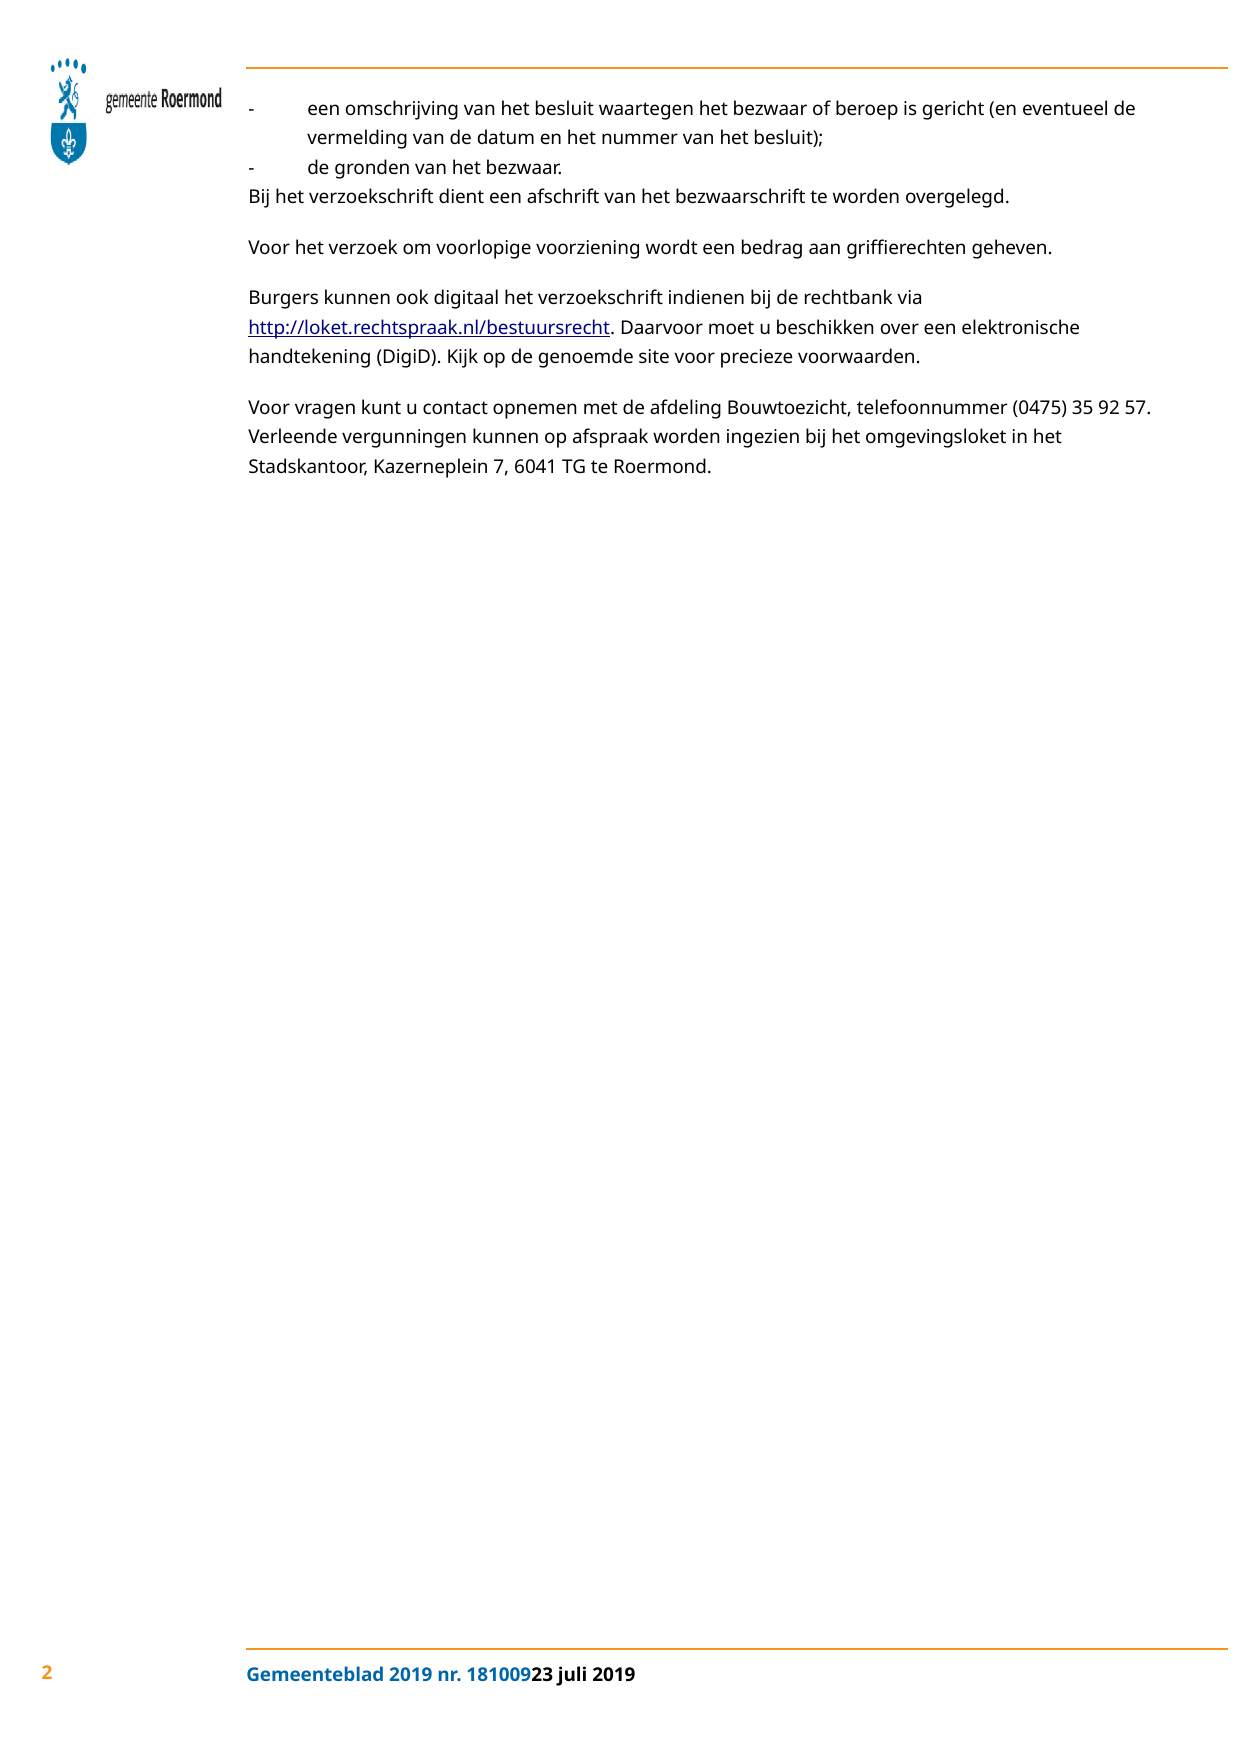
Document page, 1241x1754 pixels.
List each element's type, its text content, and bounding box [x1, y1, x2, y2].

text Voor vragen kunt u contact opnemen met de afdeling Bouwtoezicht, telefoonnummer (0475) 35 92 57. Verleende vergunningen kunnen op afspraak worden ingezien bij het omgevingsloket in het Stadskantoor, Kazerneplein 7, 6041 TG te Roermond. [248, 394, 1152, 479]
text Bij het verzoekschrift dient een afschrift van het bezwaarschrift te worden overgelegd. [248, 183, 1152, 209]
list een omschrijving van het besluit waartegen het bezwaar of beroep is gericht (en eventueel de vermelding van de datum en het nummer van het besluit); [248, 95, 1152, 150]
list de gronden van het bezwaar. [248, 154, 1152, 180]
text Burgers kunnen ook digitaal het verzoekschrift indienen bij de rechtbank via http://loket.rechtspraak.nl/bestuursrecht. Daarvoor moet u beschikken over een elektronische handtekening (DigiD). Kijk op de genoemde site voor precieze voorwaarden. [248, 284, 1152, 369]
text Voor het verzoek om voorlopige voorziening wordt een bedrag aan griffierechten geheven. [248, 234, 1152, 260]
picture [41, 47, 231, 172]
